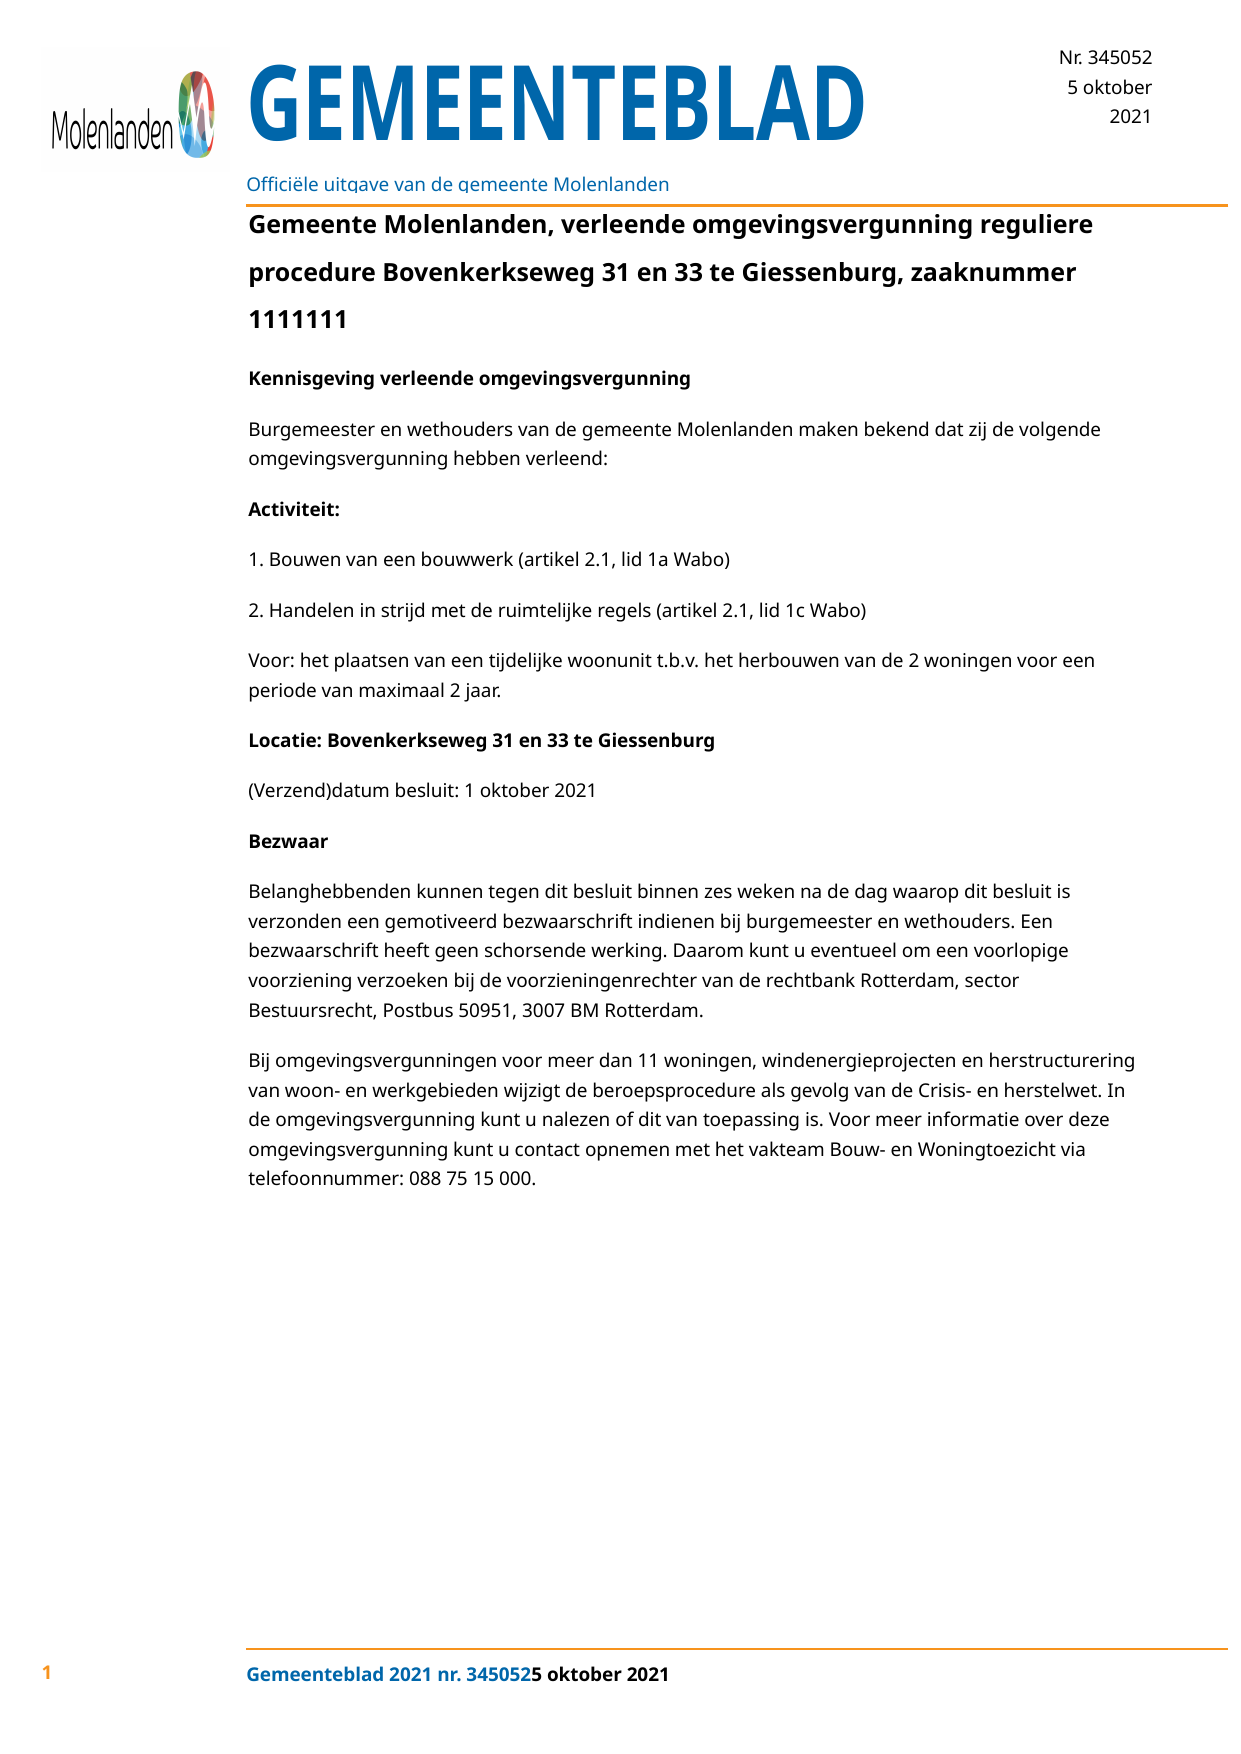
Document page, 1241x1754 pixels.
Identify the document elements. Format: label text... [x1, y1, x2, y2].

text Burgemeester en wethouders van de gemeente Molenlanden maken bekend dat zij de volgende omgevingsvergunning hebben verleend: [248, 416, 1152, 471]
text Bij omgevingsvergunningen voor meer dan 11 woningen, windenergieprojecten en herstructurering van woon- en werkgebieden wijzigt de beroepsprocedure als gevolg van de Crisis- en herstelwet. In de omgevingsvergunning kunt u nalezen of dit van toepassing is. Voor meer informatie over deze omgevingsvergunning kunt u contact opnemen met het vakteam Bouw- en Woningtoezicht via telefoonnummer: 088 75 15 000. [248, 1047, 1152, 1191]
text (Verzend)datum besluit: 1 oktober 2021 [248, 778, 1152, 803]
text 2. Handelen in strijd met de ruimtelijke regels (artikel 2.1, lid 1c Wabo) [248, 597, 1152, 622]
text 1. Bouwen van een bouwwerk (artikel 2.1, lid 1a Wabo) [248, 546, 1152, 572]
text Gemeente Molenlanden, verleende omgevingsvergunning reguliere procedure Bovenkerkseweg 31 en 33 te Giessenburg, zaaknummer 1111111 [248, 207, 1152, 336]
text Belanghebbenden kunnen tegen dit besluit binnen zes weken na de dag waarop dit besluit is verzonden een gemotiveerd bezwaarschrift indienen bij burgemeester en wethouders. Een bezwaarschrift heeft geen schorsende werking. Daarom kunt u eventueel om een voorlopige voorziening verzoeken bij de voorzieningenrechter van de rechtbank Rotterdam, sector Bestuursrecht, Postbus 50951, 3007 BM Rotterdam. [248, 878, 1152, 1022]
text Bezwaar [248, 828, 1152, 854]
text Locatie: Bovenkerkseweg 31 en 33 te Giessenburg [248, 727, 1152, 753]
picture [41, 47, 231, 172]
text Voor: het plaatsen van een tijdelijke woonunit t.b.v. het herbouwen van de 2 woningen voor een periode van maximaal 2 jaar. [248, 647, 1152, 702]
text Kennisgeving verleende omgevingsvergunning [248, 366, 1152, 391]
text Activiteit: [248, 496, 1152, 522]
